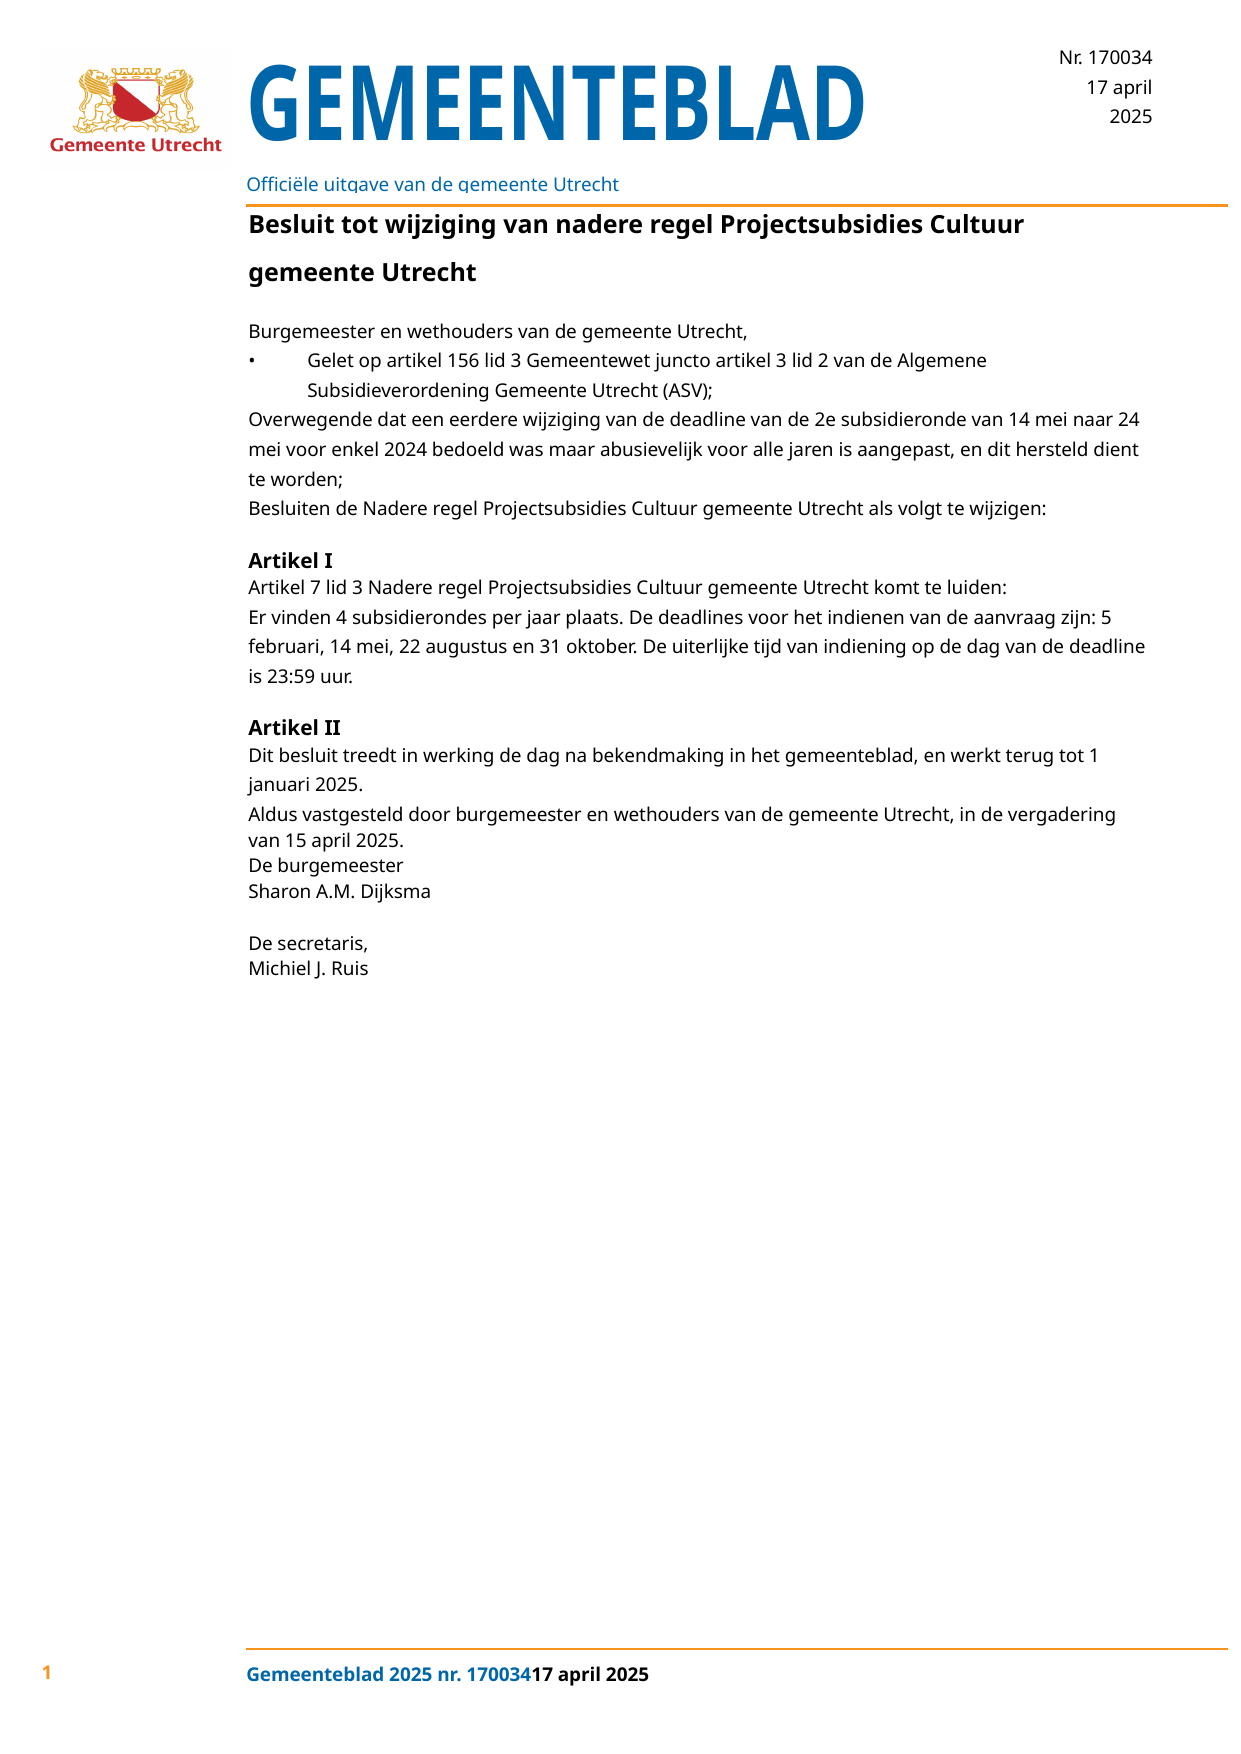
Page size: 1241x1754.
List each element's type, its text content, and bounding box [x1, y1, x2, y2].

text Artikel 7 lid 3 Nadere regel Projectsubsidies Cultuur gemeente Utrecht komt te luiden: [248, 574, 1152, 600]
list Gelet op artikel 156 lid 3 Gemeentewet juncto artikel 3 lid 2 van de Algemene Subsidieverordening Gemeente Utrecht (ASV); [248, 347, 1152, 403]
picture [41, 47, 231, 172]
text Besluit tot wijziging van nadere regel Projectsubsidies Cultuur gemeente Utrecht [248, 207, 1152, 288]
text Besluiten de Nadere regel Projectsubsidies Cultuur gemeente Utrecht als volgt te wijzigen: [248, 495, 1152, 521]
text Dit besluit treedt in werking de dag na bekendmaking in het gemeenteblad, en werkt terug tot 1 januari 2025. [248, 742, 1152, 797]
text Artikel I [248, 546, 1152, 574]
text De burgemeester [248, 852, 1152, 878]
text Aldus vastgesteld door burgemeester en wethouders van de gemeente Utrecht, in de vergadering van 15 april 2025. [248, 801, 1152, 852]
text Burgemeester en wethouders van de gemeente Utrecht, [248, 318, 1152, 344]
text Artikel II [248, 713, 1152, 742]
text Overwegende dat een eerdere wijziging van de deadline van de 2e subsidieronde van 14 mei naar 24 mei voor enkel 2024 bedoeld was maar abusievelijk voor alle jaren is aangepast, en dit hersteld dient te worden; [248, 407, 1152, 492]
text Er vinden 4 subsidierondes per jaar plaats. De deadlines voor het indienen van de aanvraag zijn: 5 februari, 14 mei, 22 augustus en 31 oktober. De uiterlijke tijd van indiening op de dag van de deadline is 23:59 uur. [248, 604, 1152, 689]
text De secretaris, [248, 930, 1152, 955]
text Michiel J. Ruis [248, 955, 1152, 981]
text Sharon A.M. Dijksma [248, 878, 1152, 904]
